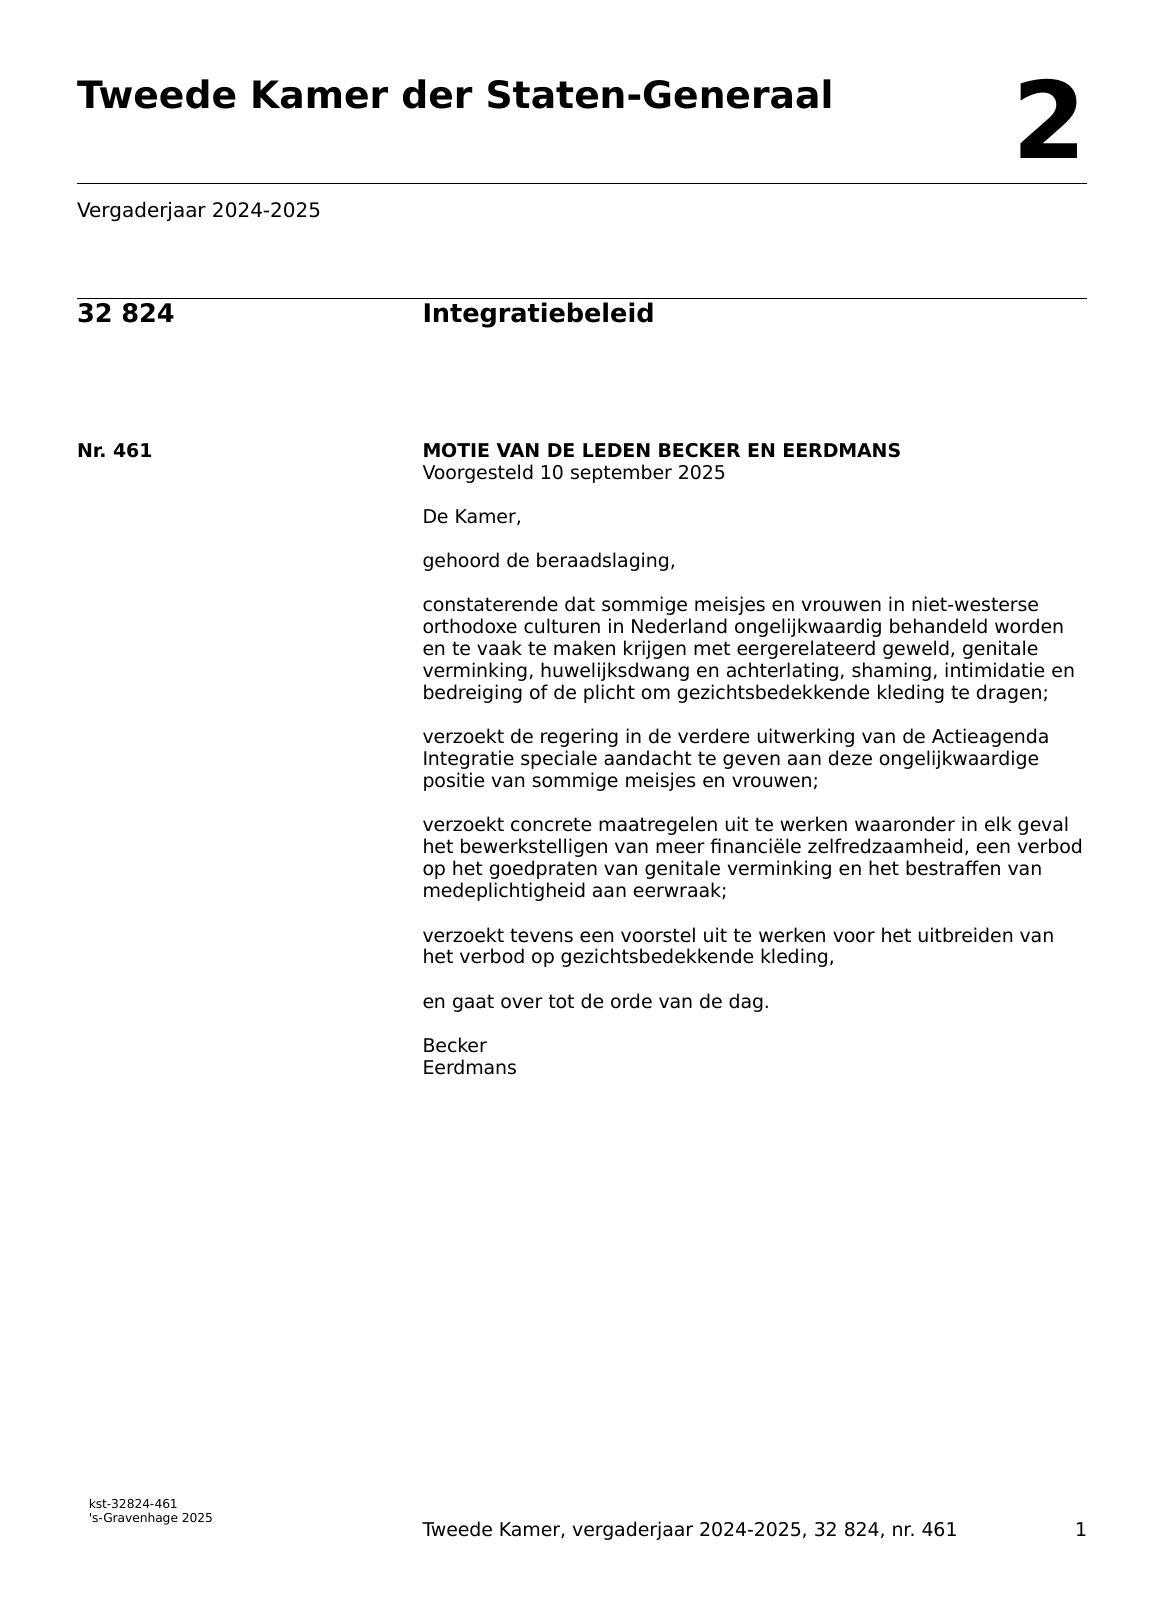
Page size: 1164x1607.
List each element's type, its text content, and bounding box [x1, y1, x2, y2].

table_cell Vergaderjaar 2024-2025 [77, 184, 1087, 298]
text Voorgesteld 10 september 2025 [422, 462, 1087, 484]
text verzoekt de regering in de verdere uitwerking van de Actieagenda Integratie speciale aandacht te geven aan deze ongelijkwaardige positie van sommige meisjes en vrouwen; [422, 726, 1087, 792]
table_header 2 [886, 59, 1087, 183]
subtitle Nr. 461 MOTIE VAN DE LEDEN BECKER EN EERDMANS [77, 440, 1087, 462]
text Becker [422, 1035, 1087, 1057]
text verzoekt tevens een voorstel uit te werken voor het uitbreiden van het verbod op gezichtsbedekkende kleding, [422, 924, 1087, 968]
text Eerdmans [422, 1057, 1087, 1079]
text kst-32824-461 [88, 1497, 323, 1511]
text De Kamer, [422, 506, 1087, 528]
table_header Tweede Kamer der Staten-Generaal [77, 59, 886, 183]
text constaterende dat sommige meisjes en vrouwen in niet-westerse orthodoxe culturen in Nederland ongelijkwaardig behandeld worden en te vaak te maken krijgen met eergerelateerd geweld, genitale verminking, huwelijksdwang en achterlating, shaming, intimidatie en bedreiging of de plicht om gezichtsbedekkende kleding te dragen; [422, 594, 1087, 704]
text gehoord de beraadslaging, [422, 550, 1087, 572]
text 's-Gravenhage 2025 [88, 1511, 323, 1525]
subtitle 32 824 Integratiebeleid [77, 299, 1087, 329]
text en gaat over tot de orde van de dag. [422, 991, 1087, 1013]
text verzoekt concrete maatregelen uit te werken waaronder in elk geval het bewerkstelligen van meer financiële zelfredzaamheid, een verbod op het goedpraten van genitale verminking en het bestraffen van medeplichtigheid aan eerwraak; [422, 814, 1087, 902]
